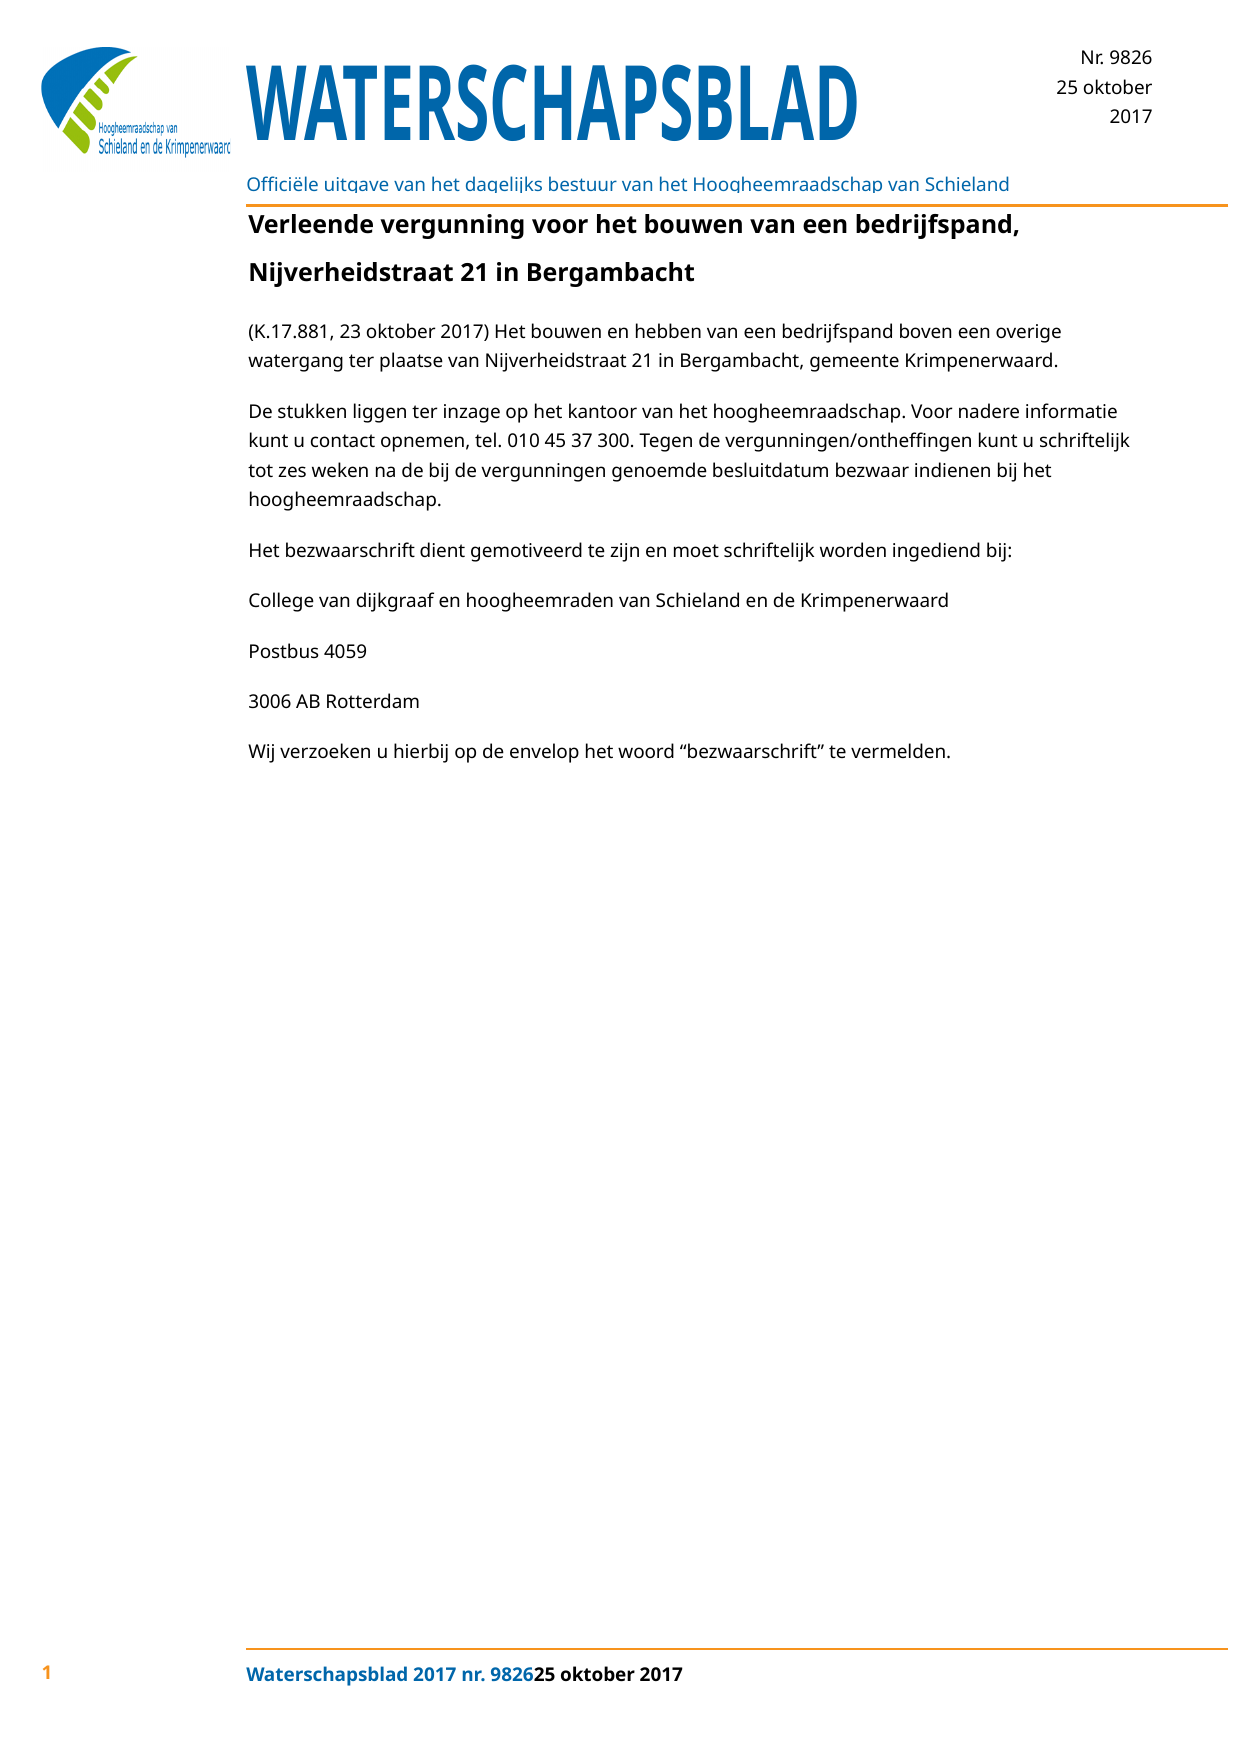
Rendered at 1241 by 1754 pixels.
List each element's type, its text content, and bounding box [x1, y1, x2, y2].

text Wij verzoeken u hierbij op de envelop het woord “bezwaarschrift” te vermelden. [248, 739, 1152, 764]
text College van dijkgraaf en hoogheemraden van Schieland en de Krimpenerwaard [248, 587, 1152, 613]
text (K.17.881, 23 oktober 2017) Het bouwen en hebben van een bedrijfspand boven een overige watergang ter plaatse van Nijverheidstraat 21 in Bergambacht, gemeente Krimpenerwaard. [248, 318, 1152, 373]
text Postbus 4059 [248, 638, 1152, 664]
text Verleende vergunning voor het bouwen van een bedrijfspand, Nijverheidstraat 21 in Bergambacht [248, 207, 1152, 288]
text De stukken liggen ter inzage op het kantoor van het hoogheemraadschap. Voor nadere informatie kunt u contact opnemen, tel. 010 45 37 300. Tegen de vergunningen/ontheffingen kunt u schriftelijk tot zes weken na de bij de vergunningen genoemde besluitdatum bezwaar indienen bij het hoogheemraadschap. [248, 398, 1152, 512]
text Het bezwaarschrift dient gemotiveerd te zijn en moet schriftelijk worden ingediend bij: [248, 537, 1152, 563]
picture [41, 47, 231, 172]
text 3006 AB Rotterdam [248, 688, 1152, 714]
